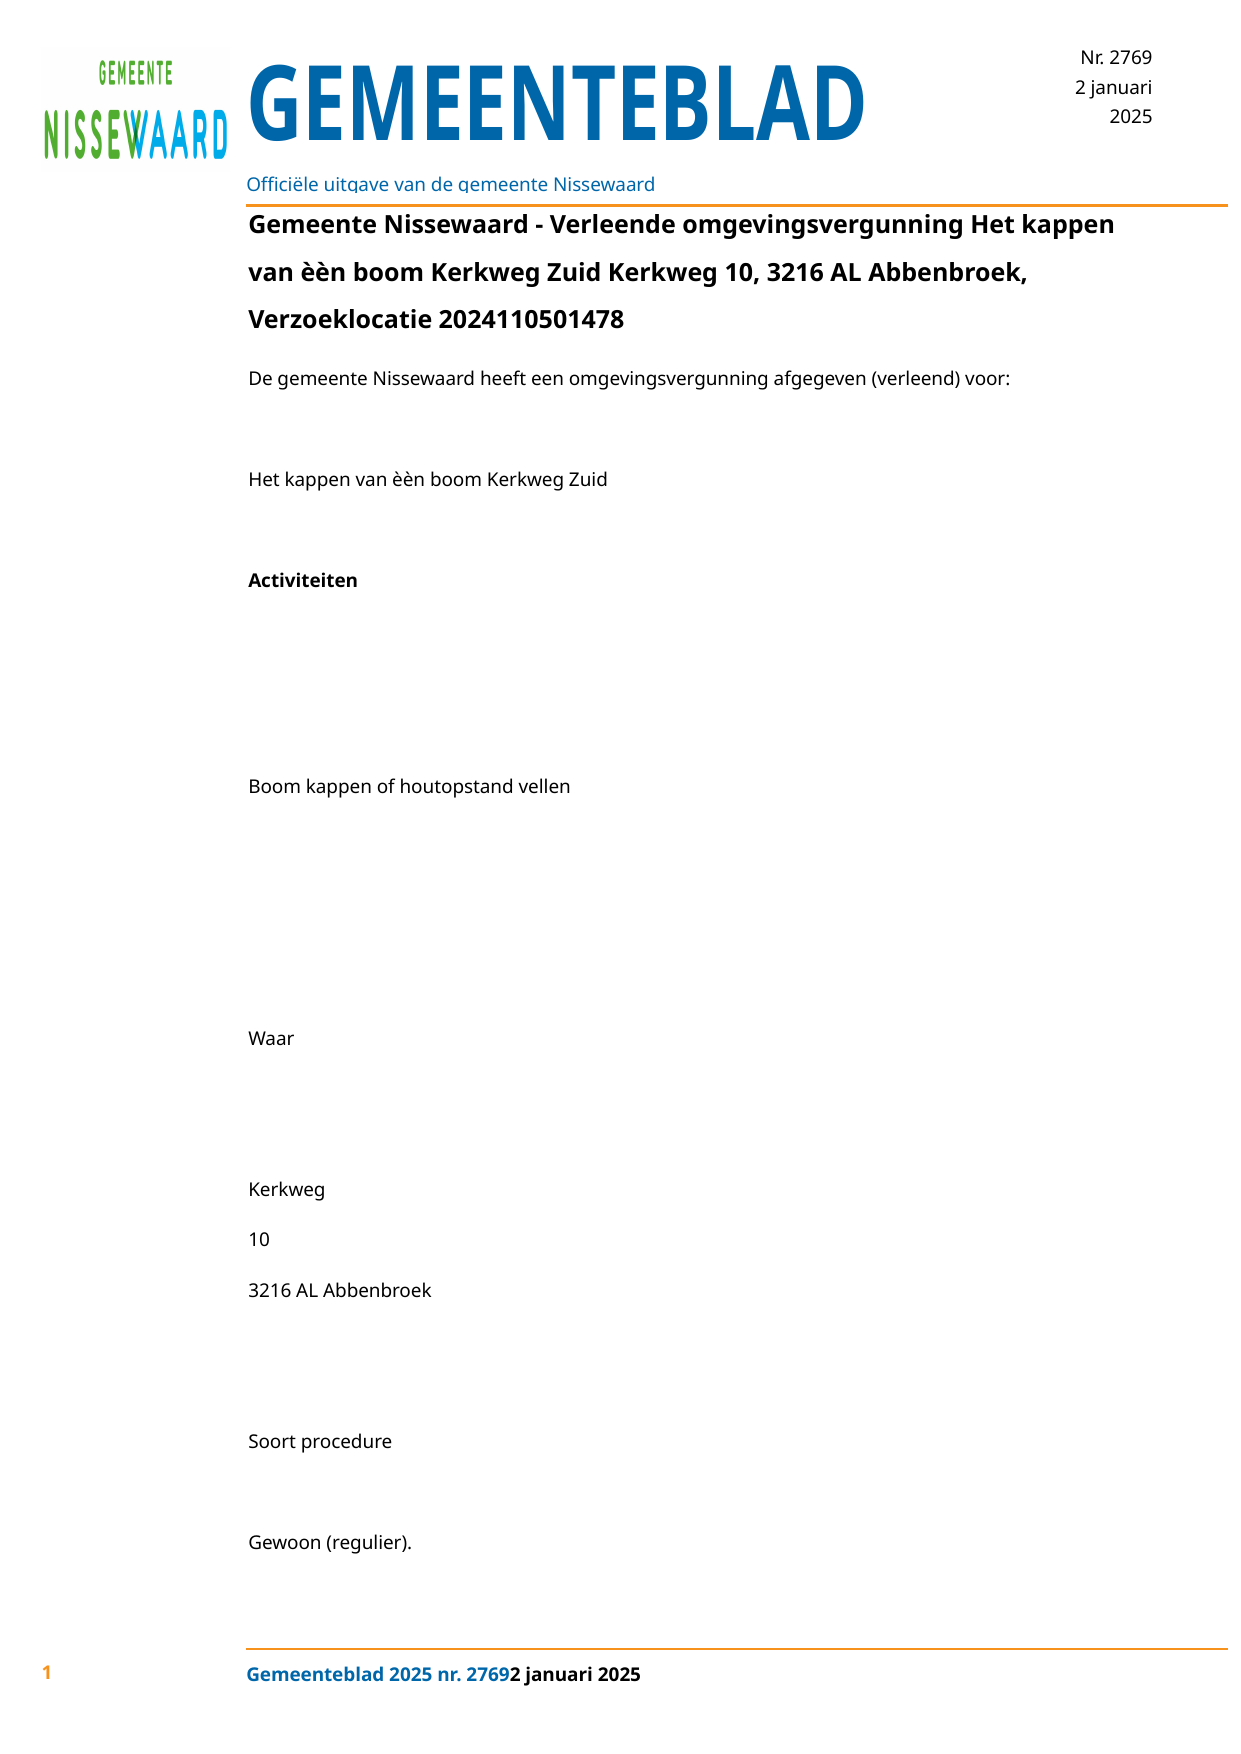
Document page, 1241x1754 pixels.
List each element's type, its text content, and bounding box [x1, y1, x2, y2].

text Kerkweg [248, 1176, 1152, 1202]
text Waar [248, 1025, 1152, 1051]
text Activiteiten [248, 567, 1152, 593]
text 3216 AL Abbenbroek [248, 1277, 1152, 1303]
text Gemeente Nissewaard - Verleende omgevingsvergunning Het kappen van èèn boom Kerkweg Zuid Kerkweg 10, 3216 AL Abbenbroek, Verzoeklocatie 2024110501478 [248, 207, 1152, 336]
picture [41, 47, 231, 172]
text Boom kappen of houtopstand vellen [248, 773, 1152, 798]
text Soort procedure [248, 1428, 1152, 1454]
text De gemeente Nissewaard heeft een omgevingsvergunning afgegeven (verleend) voor: [248, 366, 1152, 391]
text Gewoon (regulier). [248, 1529, 1152, 1555]
text 10 [248, 1227, 1152, 1252]
text Het kappen van èèn boom Kerkweg Zuid [248, 466, 1152, 492]
text ﻿ [248, 618, 1152, 647]
